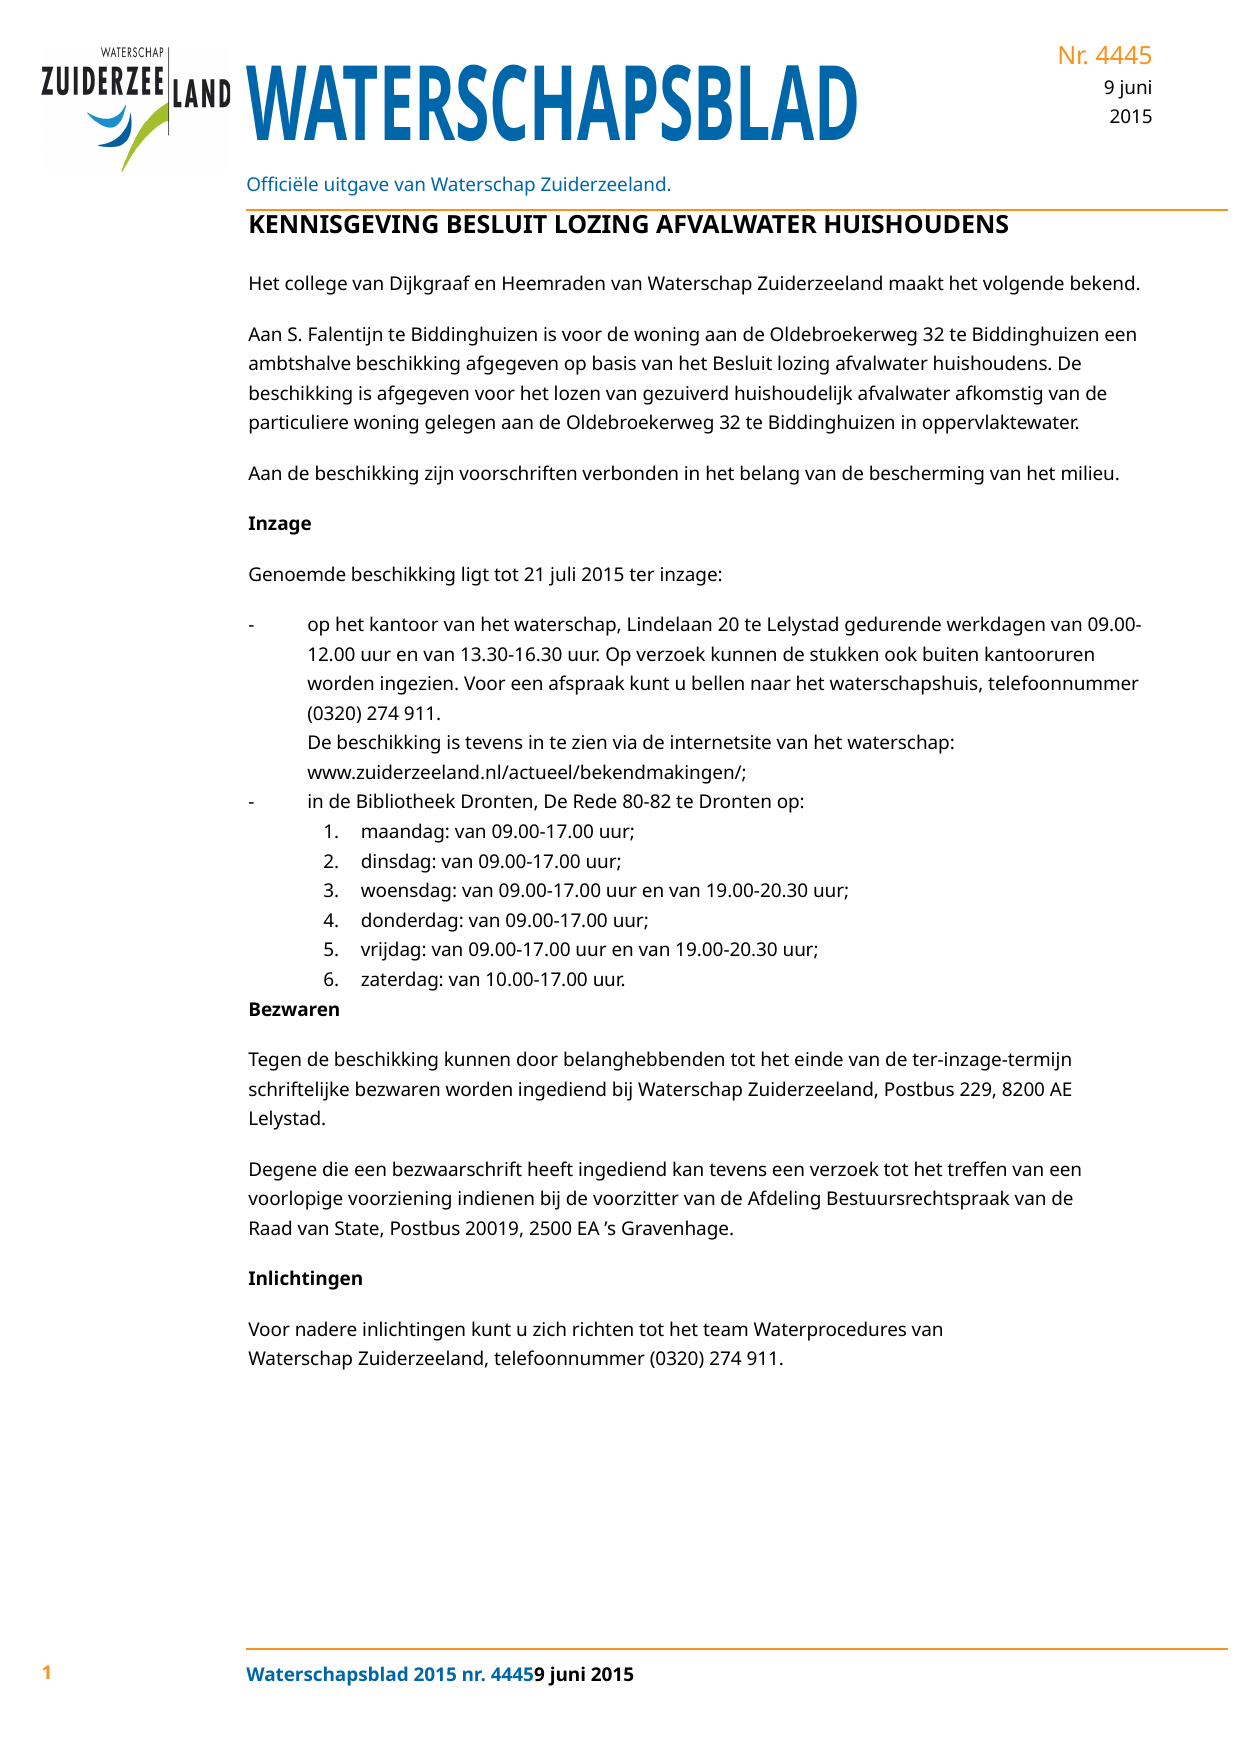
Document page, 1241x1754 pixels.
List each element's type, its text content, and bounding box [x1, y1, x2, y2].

list De beschikking is tevens in te zien via de internetsite van het waterschap: www.zuiderzeeland.nl/actueel/bekendmakingen/; [248, 729, 1152, 785]
picture [41, 47, 231, 172]
text Inzage [248, 510, 1152, 536]
text Tegen de beschikking kunnen door belanghebbenden tot het einde van de ter-inzage-termijn schriftelijke bezwaren worden ingediend bij Waterschap Zuiderzeeland, Postbus 229, 8200 AE Lelystad. [248, 1046, 1152, 1131]
text Degene die een bezwaarschrift heeft ingediend kan tevens een verzoek tot het treffen van een voorlopige voorziening indienen bij de voorzitter van de Afdeling Bestuursrechtspraak van de Raad van State, Postbus 20019, 2500 EA ’s Gravenhage. [248, 1156, 1152, 1241]
list op het kantoor van het waterschap, Lindelaan 20 te Lelystad gedurende werkdagen van 09.00-12.00 uur en van 13.30-16.30 uur. Op verzoek kunnen de stukken ook buiten kantooruren worden ingezien. Voor een afspraak kunt u bellen naar het waterschapshuis, telefoonnummer (0320) 274 911. [248, 611, 1152, 726]
text Inlichtingen [248, 1265, 1152, 1291]
list vrijdag: van 09.00-17.00 uur en van 19.00-20.30 uur; [323, 937, 1152, 962]
list donderdag: van 09.00-17.00 uur; [323, 907, 1152, 933]
text Het college van Dijkgraaf en Heemraden van Waterschap Zuiderzeeland maakt het volgende bekend. [248, 270, 1152, 296]
list dinsdag: van 09.00-17.00 uur; [323, 848, 1152, 873]
text Voor nadere inlichtingen kunt u zich richten tot het team Waterprocedures van Waterschap Zuiderzeeland, telefoonnummer (0320) 274 911. [248, 1316, 1152, 1371]
list maandag: van 09.00-17.00 uur; [323, 818, 1152, 844]
list in de Bibliotheek Dronten, De Rede 80-82 te Dronten op: [248, 789, 1152, 814]
text Aan de beschikking zijn voorschriften verbonden in het belang van de bescherming van het milieu. [248, 460, 1152, 486]
text Bezwaren [248, 996, 1152, 1021]
text Genoemde beschikking ligt tot 21 juli 2015 ter inzage: [248, 561, 1152, 586]
text Aan S. Falentijn te Biddinghuizen is voor de woning aan de Oldebroekerweg 32 te Biddinghuizen een ambtshalve beschikking afgegeven op basis van het Besluit lozing afvalwater huishoudens. De beschikking is afgegeven voor het lozen van gezuiverd huishoudelijk afvalwater afkomstig van de particuliere woning gelegen aan de Oldebroekerweg 32 te Biddinghuizen in oppervlaktewater. [248, 321, 1152, 435]
list zaterdag: van 10.00-17.00 uur. [323, 966, 1152, 992]
text KENNISGEVING BESLUIT LOZING AFVALWATER HUISHOUDENS [248, 211, 1152, 241]
list woensdag: van 09.00-17.00 uur en van 19.00-20.30 uur; [323, 877, 1152, 903]
